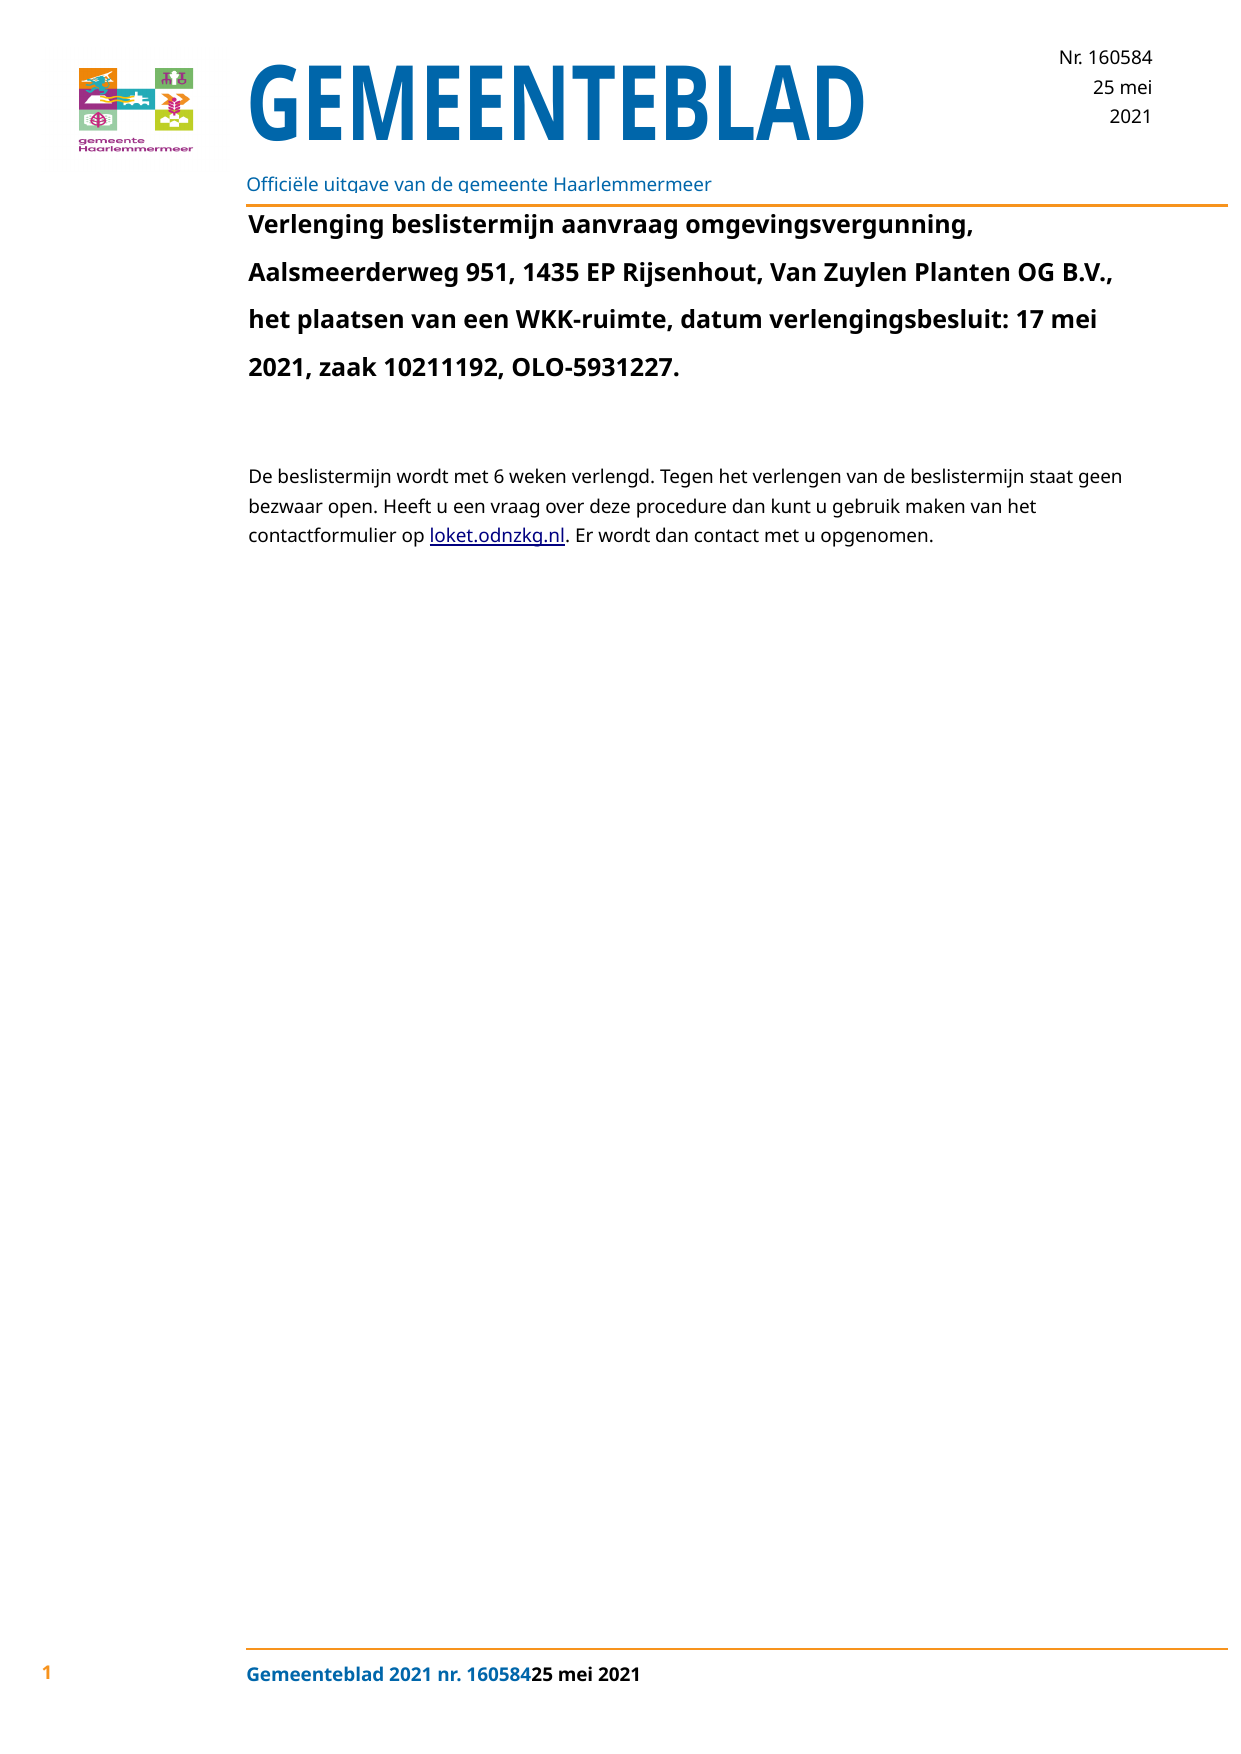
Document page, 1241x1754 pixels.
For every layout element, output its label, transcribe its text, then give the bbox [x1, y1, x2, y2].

text Verlenging beslistermijn aanvraag omgevingsvergunning, Aalsmeerderweg 951, 1435 EP Rijsenhout, Van Zuylen Planten OG B.V., het plaatsen van een WKK-ruimte, datum verlengingsbesluit: 17 mei 2021, zaak 10211192, OLO-5931227. [248, 207, 1152, 384]
text De beslistermijn wordt met 6 weken verlengd. Tegen het verlengen van de beslistermijn staat geen bezwaar open. Heeft u een vraag over deze procedure dan kunt u gebruik maken van het contactformulier op loket.odnzkg.nl. Er wordt dan contact met u opgenomen. [248, 463, 1152, 548]
picture [41, 47, 231, 172]
